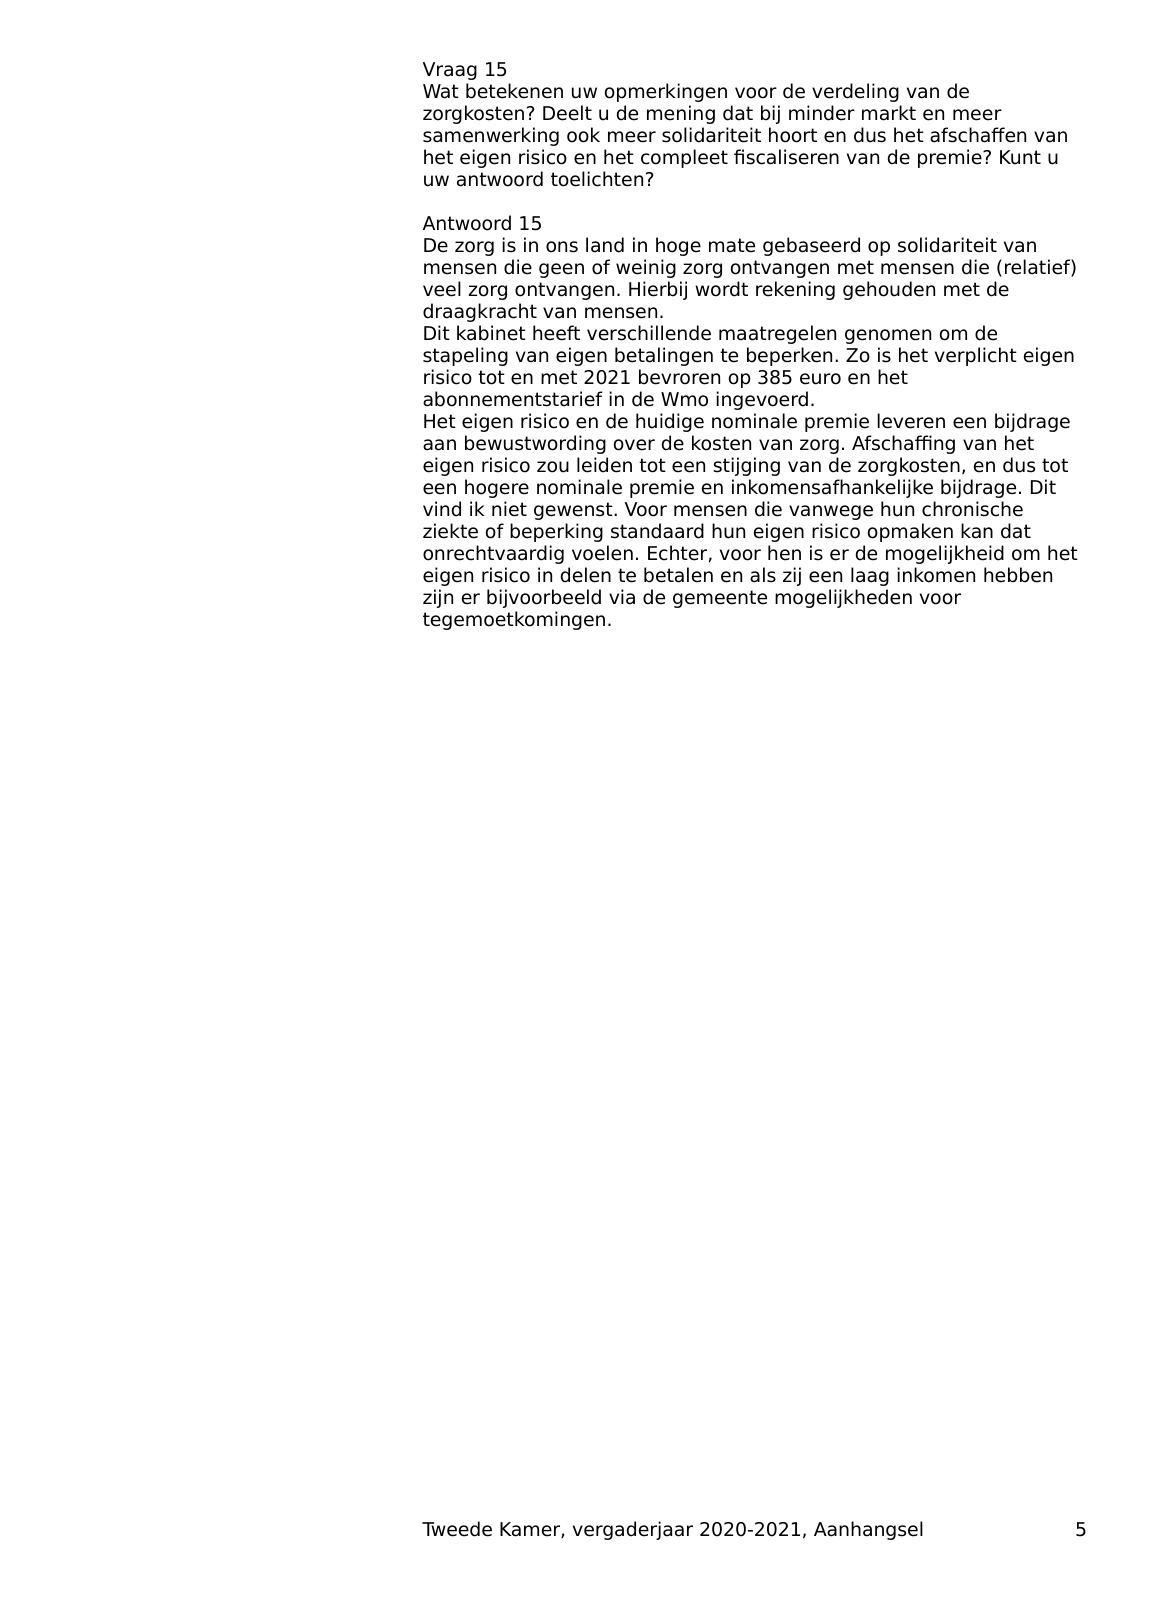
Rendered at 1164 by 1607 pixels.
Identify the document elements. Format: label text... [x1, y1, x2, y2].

text Vraag 15 [422, 59, 1087, 81]
text Dit kabinet heeft verschillende maatregelen genomen om de stapeling van eigen betalingen te beperken. Zo is het verplicht eigen risico tot en met 2021 bevroren op 385 euro en het abonnementstarief in de Wmo ingevoerd. [422, 323, 1087, 411]
text Antwoord 15 [422, 213, 1087, 235]
text De zorg is in ons land in hoge mate gebaseerd op solidariteit van mensen die geen of weinig zorg ontvangen met mensen die (relatief) veel zorg ontvangen. Hierbij wordt rekening gehouden met de draagkracht van mensen. [422, 235, 1087, 323]
text Wat betekenen uw opmerkingen voor de verdeling van de zorgkosten? Deelt u de mening dat bij minder markt en meer samenwerking ook meer solidariteit hoort en dus het afschaffen van het eigen risico en het compleet fiscaliseren van de premie? Kunt u uw antwoord toelichten? [422, 81, 1087, 191]
text Het eigen risico en de huidige nominale premie leveren een bijdrage aan bewustwording over de kosten van zorg. Afschaffing van het eigen risico zou leiden tot een stijging van de zorgkosten, en dus tot een hogere nominale premie en inkomensafhankelijke bijdrage. Dit vind ik niet gewenst. Voor mensen die vanwege hun chronische ziekte of beperking standaard hun eigen risico opmaken kan dat onrechtvaardig voelen. Echter, voor hen is er de mogelijkheid om het eigen risico in delen te betalen en als zij een laag inkomen hebben zijn er bijvoorbeeld via de gemeente mogelijkheden voor tegemoetkomingen. [422, 411, 1087, 631]
